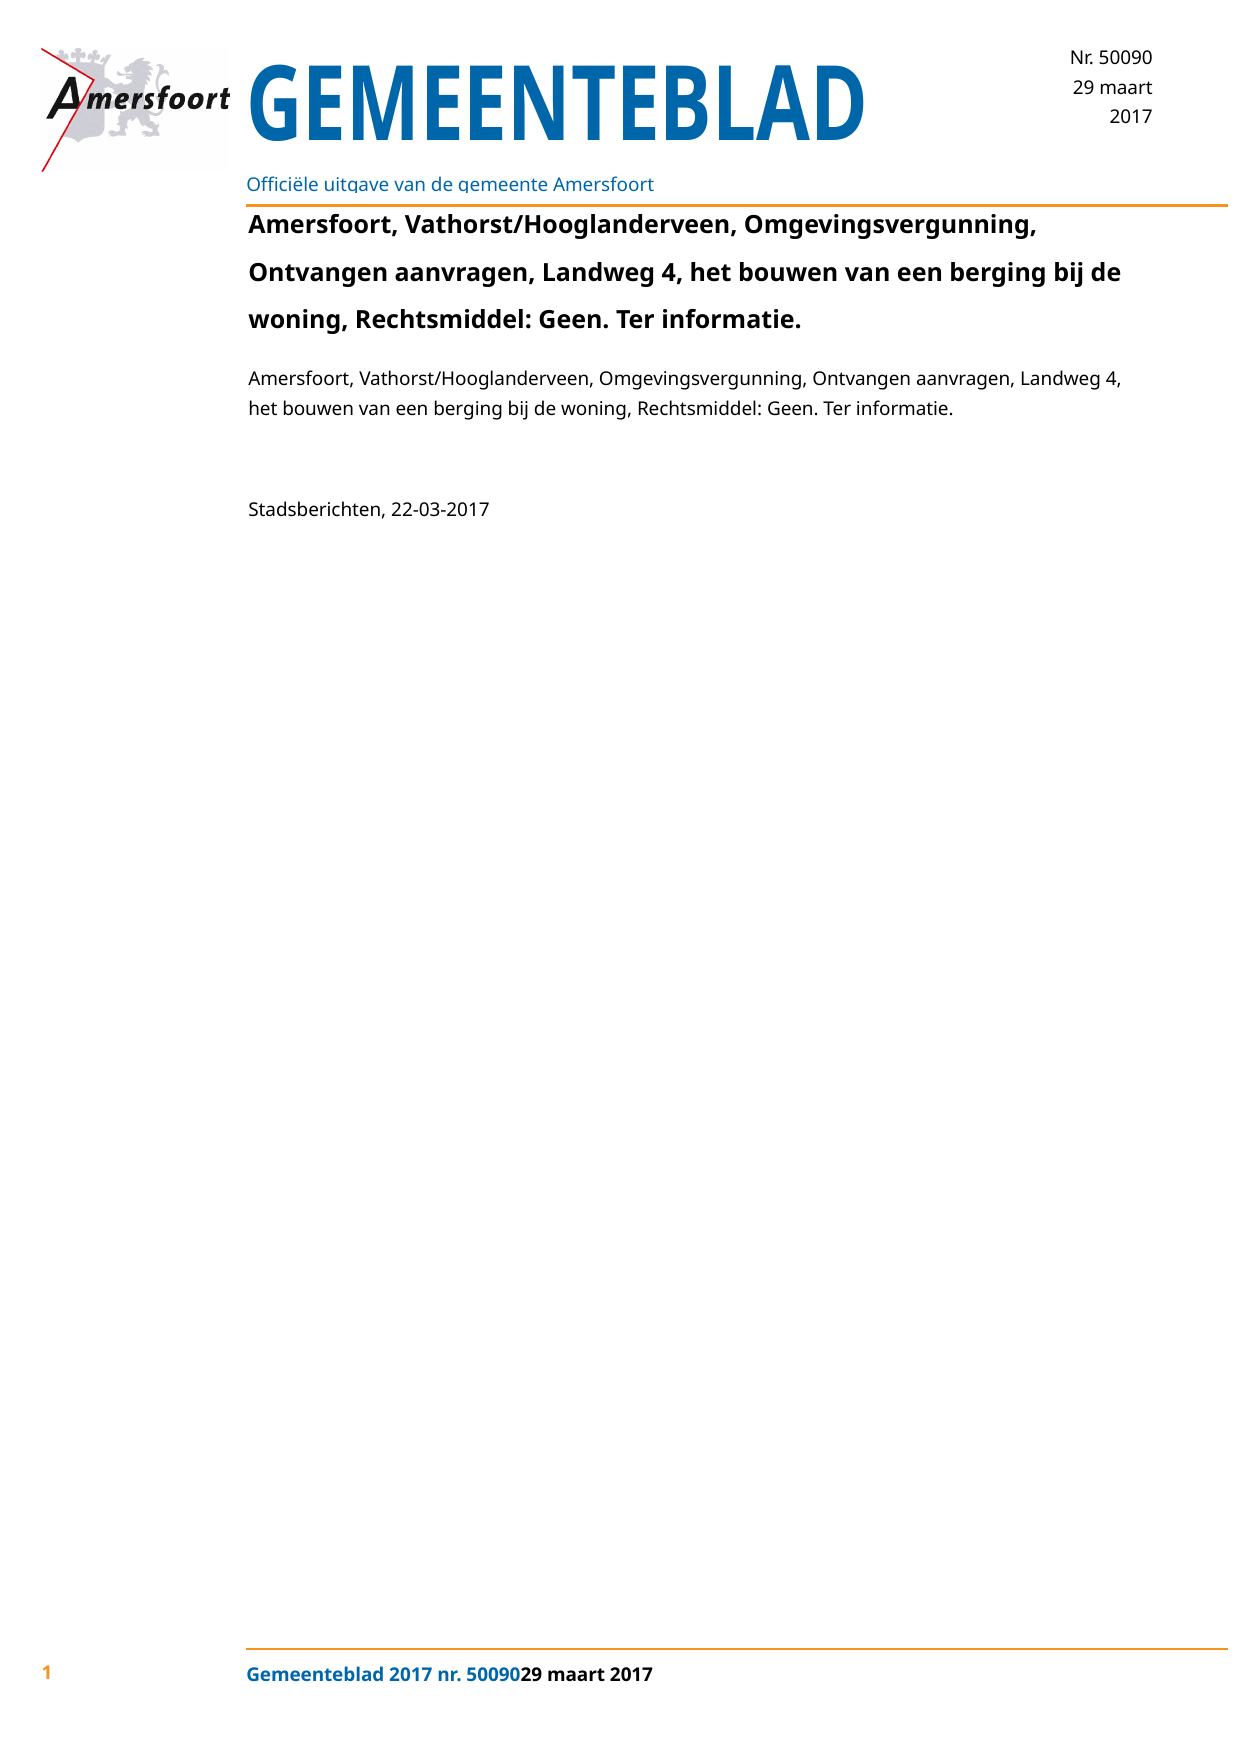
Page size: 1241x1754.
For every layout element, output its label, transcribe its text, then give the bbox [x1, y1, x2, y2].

text Stadsberichten, 22-03-2017 [248, 496, 1152, 522]
picture [41, 47, 231, 172]
text Amersfoort, Vathorst/Hooglanderveen, Omgevingsvergunning, Ontvangen aanvragen, Landweg 4, het bouwen van een berging bij de woning, Rechtsmiddel: Geen. Ter informatie. [248, 366, 1152, 421]
text Amersfoort, Vathorst/Hooglanderveen, Omgevingsvergunning, Ontvangen aanvragen, Landweg 4, het bouwen van een berging bij de woning, Rechtsmiddel: Geen. Ter informatie. [248, 207, 1152, 336]
